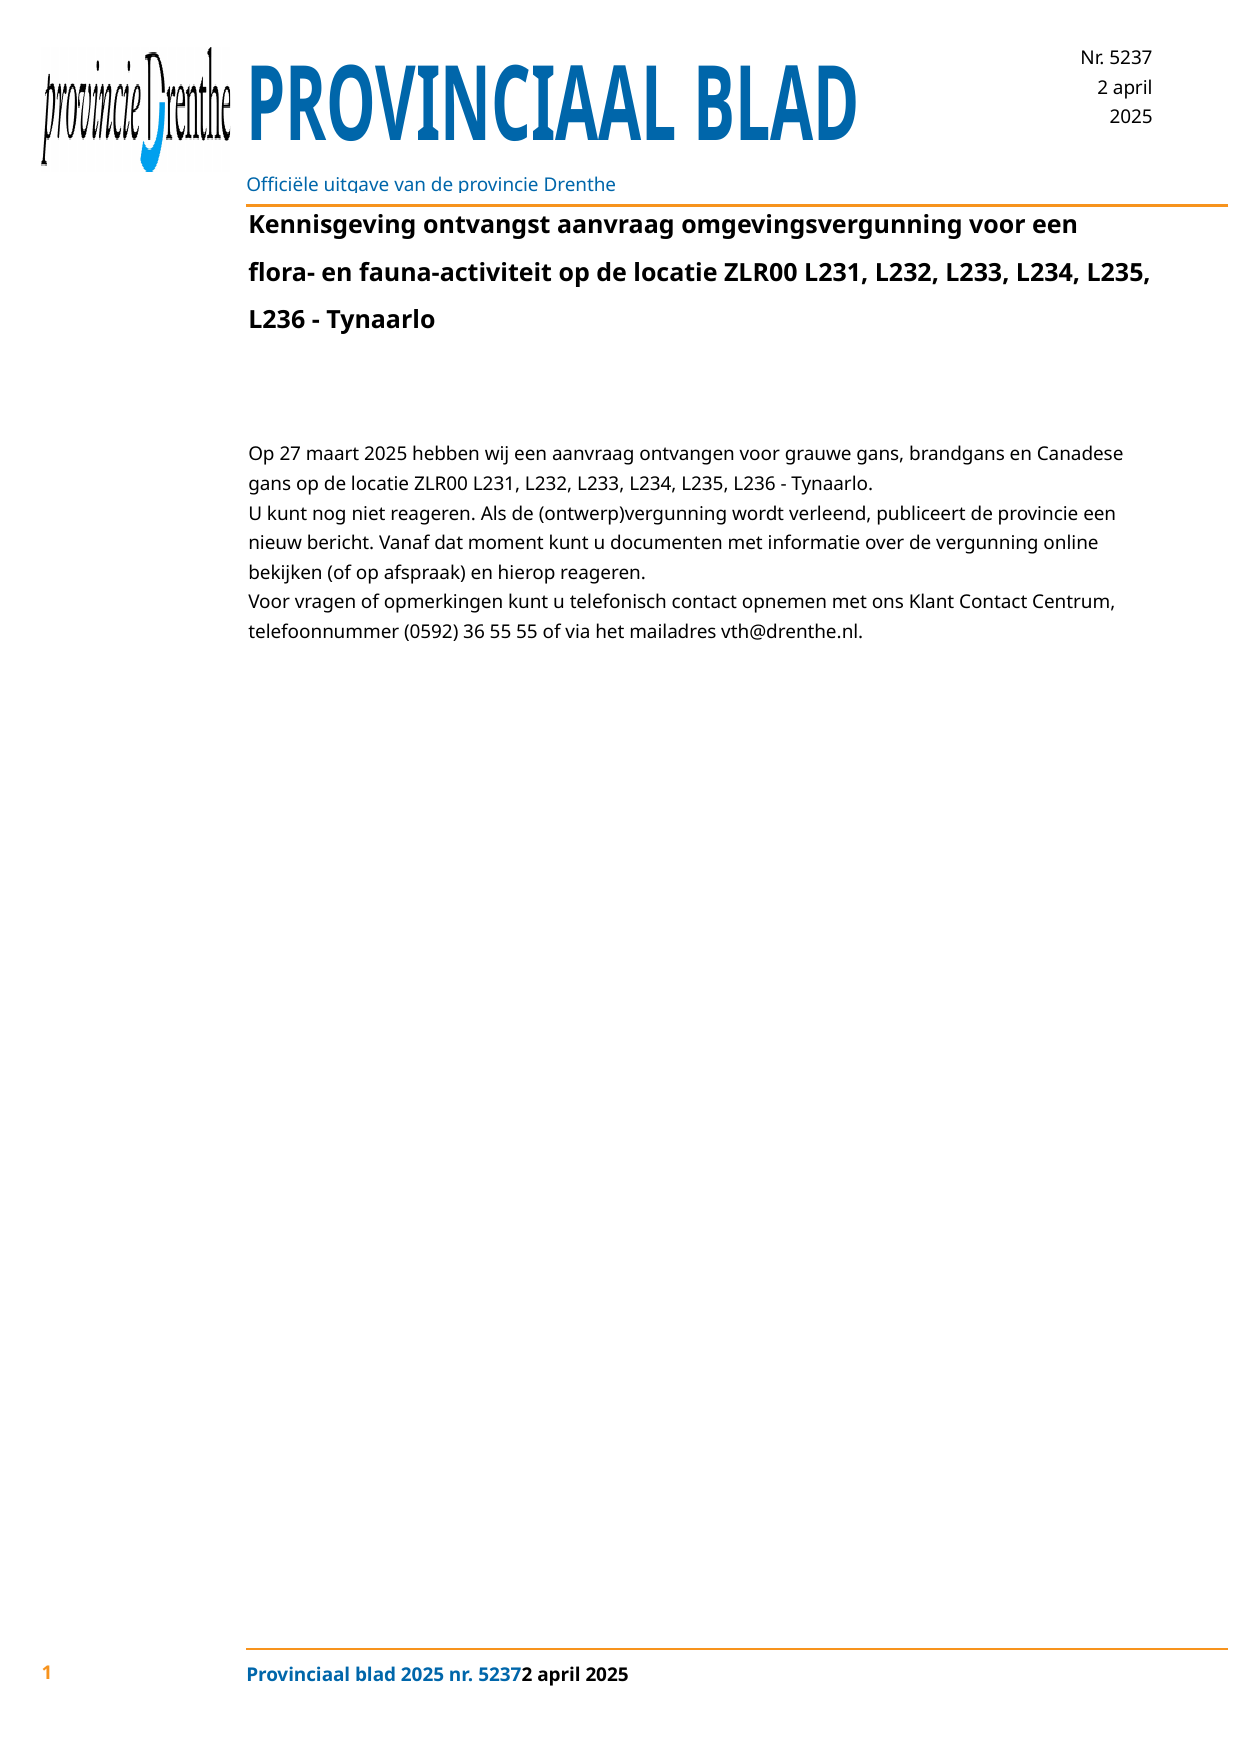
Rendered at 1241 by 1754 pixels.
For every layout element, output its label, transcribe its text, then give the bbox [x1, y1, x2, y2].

picture [41, 47, 231, 172]
text U kunt nog niet reageren. Als de (ontwerp)vergunning wordt verleend, publiceert de provincie een nieuw bericht. Vanaf dat moment kunt u documenten met informatie over de vergunning online bekijken (of op afspraak) en hierop reageren. [248, 500, 1152, 584]
text Kennisgeving ontvangst aanvraag omgevingsvergunning voor een flora- en fauna-activiteit op de locatie ZLR00 L231, L232, L233, L234, L235, L236 - Tynaarlo [248, 207, 1152, 336]
text Op 27 maart 2025 hebben wij een aanvraag ontvangen voor grauwe gans, brandgans en Canadese gans op de locatie ZLR00 L231, L232, L233, L234, L235, L236 - Tynaarlo. [248, 441, 1152, 496]
text Voor vragen of opmerkingen kunt u telefonisch contact opnemen met ons Klant Contact Centrum, telefoonnummer (0592) 36 55 55 of via het mailadres vth@drenthe.nl. [248, 588, 1152, 644]
